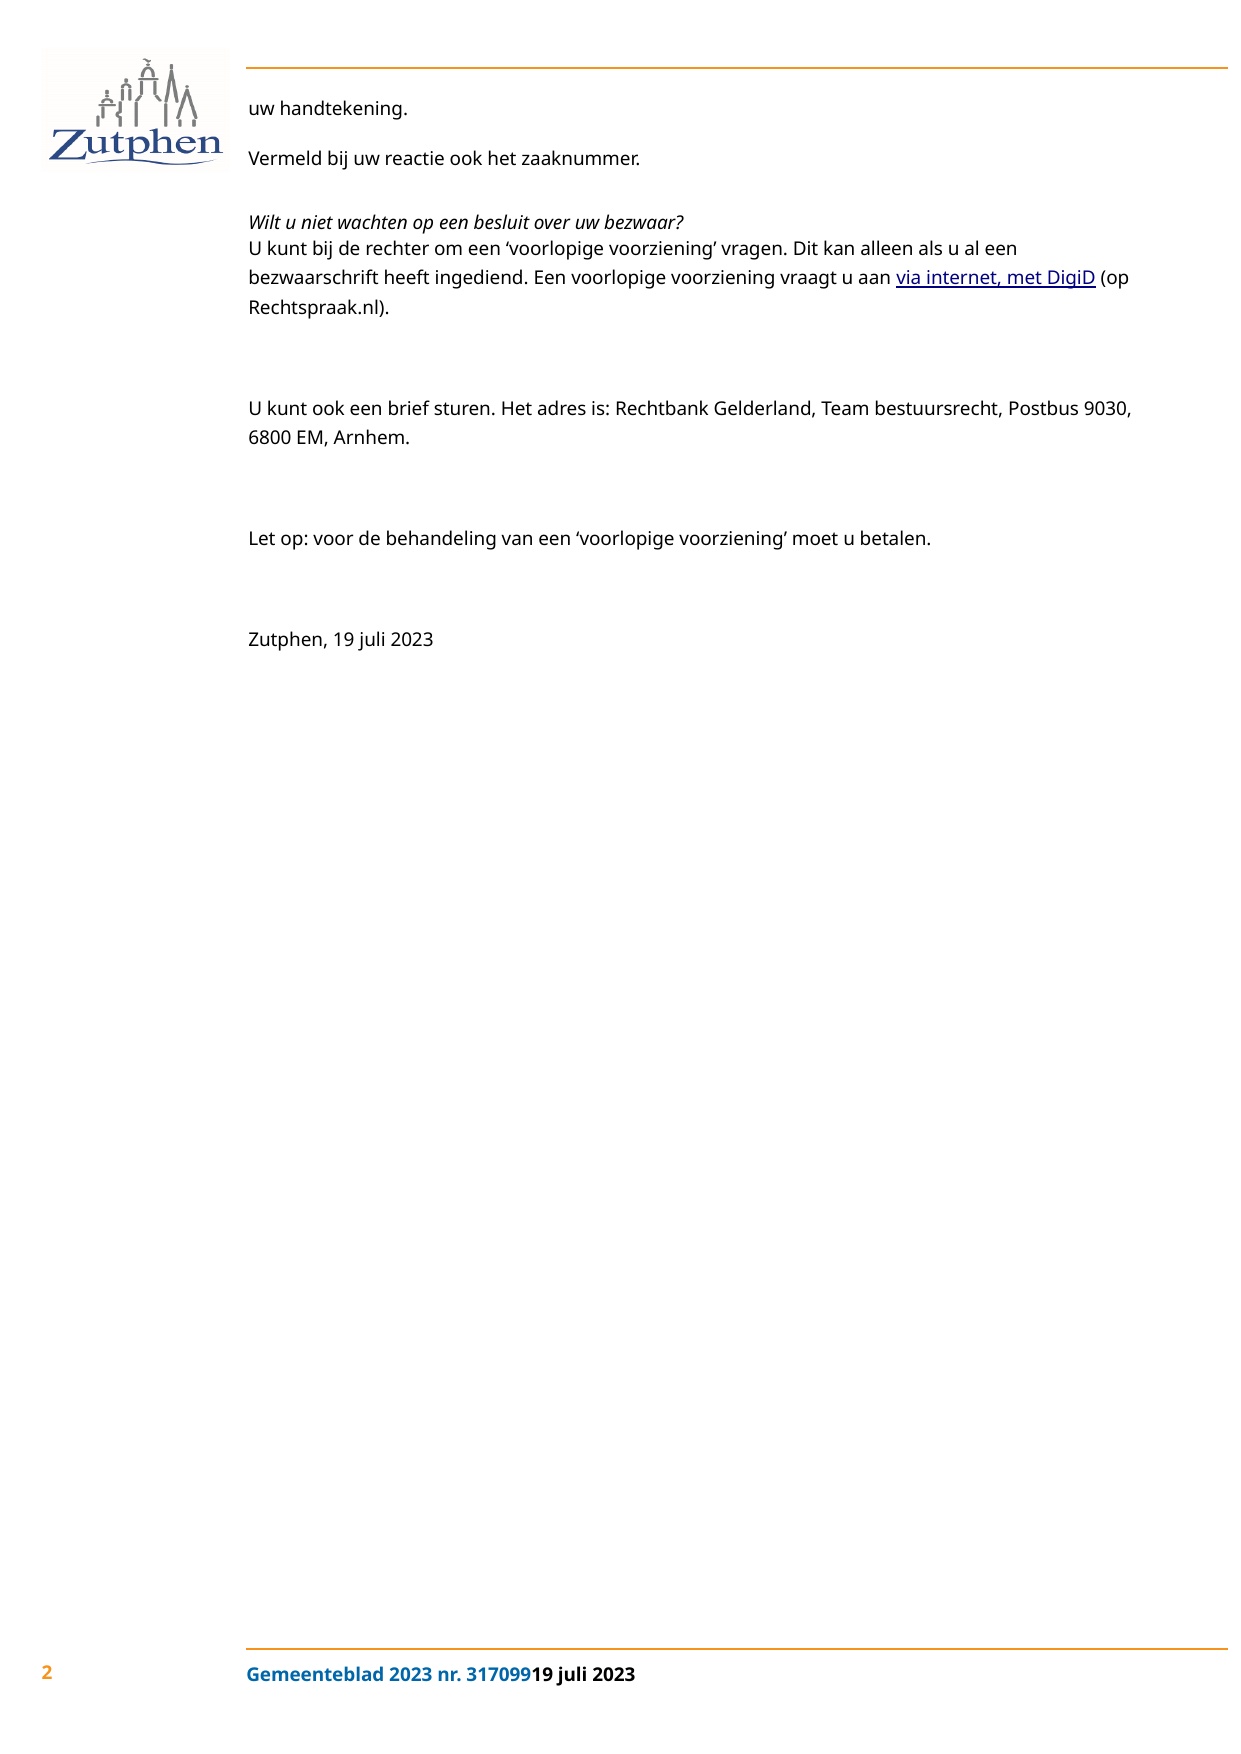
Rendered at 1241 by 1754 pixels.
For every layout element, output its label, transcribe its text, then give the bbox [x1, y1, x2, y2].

text uw handtekening. [248, 95, 1152, 121]
text Vermeld bij uw reactie ook het zaaknummer. [248, 145, 1152, 171]
text Let op: voor de behandeling van een ‘voorlopige voorziening’ moet u betalen. [248, 525, 1152, 551]
picture [41, 47, 231, 172]
text U kunt bij de rechter om een ‘voorlopige voorziening’ vragen. Dit kan alleen als u al een bezwaarschrift heeft ingediend. Een voorlopige voorziening vraagt u aan via internet, met DigiD (op Rechtspraak.nl). [248, 235, 1152, 320]
text Zutphen, 19 juli 2023 [248, 626, 1152, 652]
text U kunt ook een brief sturen. Het adres is: Rechtbank Gelderland, Team bestuursrecht, Postbus 9030, 6800 EM, Arnhem. [248, 395, 1152, 450]
text Wilt u niet wachten op een besluit over uw bezwaar? [248, 209, 1152, 235]
